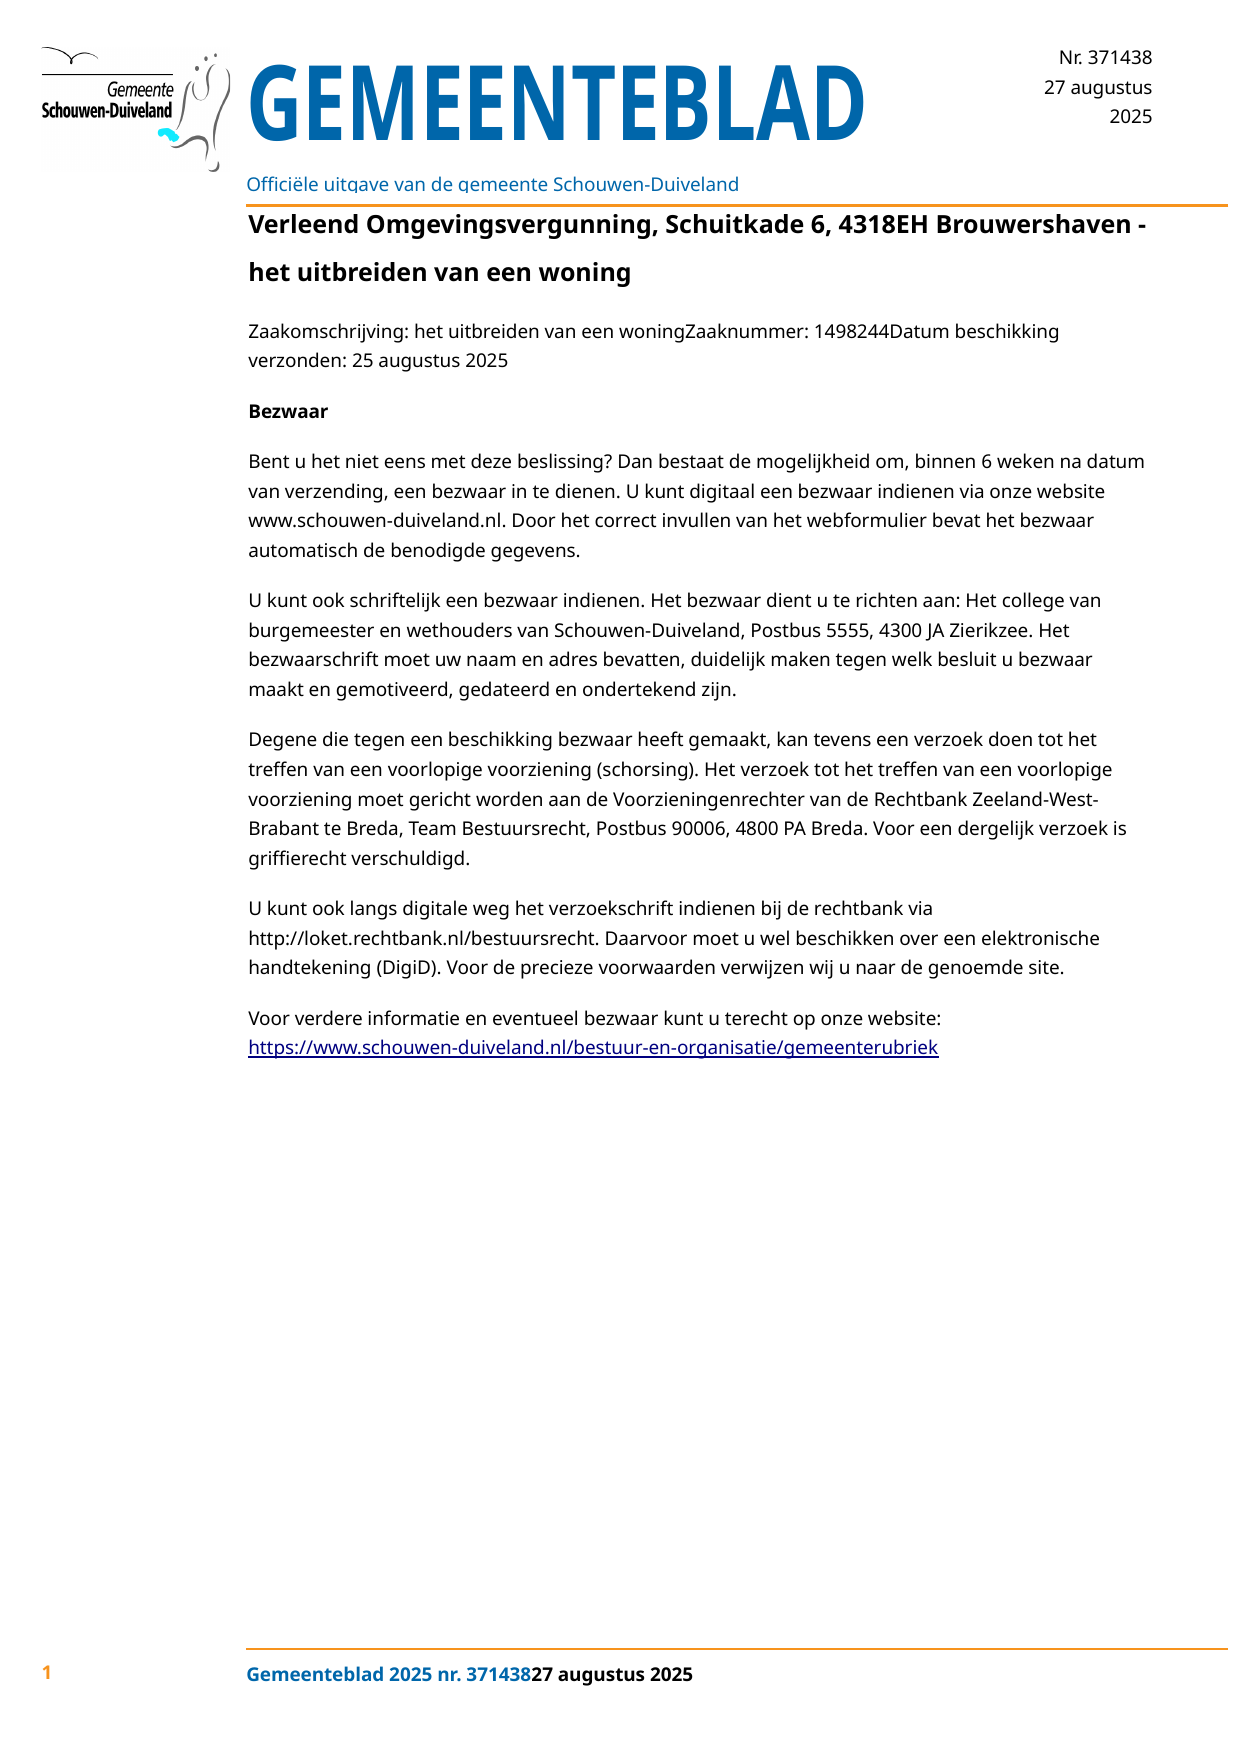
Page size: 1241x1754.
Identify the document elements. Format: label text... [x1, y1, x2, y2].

text U kunt ook schriftelijk een bezwaar indienen. Het bezwaar dient u te richten aan: Het college van burgemeester en wethouders van Schouwen-Duiveland, Postbus 5555, 4300 JA Zierikzee. Het bezwaarschrift moet uw naam en adres bevatten, duidelijk maken tegen welk besluit u bezwaar maakt en gemotiveerd, gedateerd en ondertekend zijn. [248, 587, 1152, 702]
text Voor verdere informatie en eventueel bezwaar kunt u terecht op onze website: https://www.schouwen-duiveland.nl/bestuur-en-organisatie/gemeenterubriek [248, 1005, 1152, 1060]
text U kunt ook langs digitale weg het verzoekschrift indienen bij de rechtbank via http://loket.rechtbank.nl/bestuursrecht. Daarvoor moet u wel beschikken over een elektronische handtekening (DigiD). Voor de precieze voorwaarden verwijzen wij u naar de genoemde site. [248, 895, 1152, 980]
text Degene die tegen een beschikking bezwaar heeft gemaakt, kan tevens een verzoek doen tot het treffen van een voorlopige voorziening (schorsing). Het verzoek tot het treffen van een voorlopige voorziening moet gericht worden aan de Voorzieningenrechter van de Rechtbank Zeeland-West-Brabant te Breda, Team Bestuursrecht, Postbus 90006, 4800 PA Breda. Voor een dergelijk verzoek is griffierecht verschuldigd. [248, 727, 1152, 871]
text Bezwaar [248, 398, 1152, 424]
text Zaakomschrijving: het uitbreiden van een woningZaaknummer: 1498244Datum beschikking verzonden: 25 augustus 2025 [248, 318, 1152, 373]
text Bent u het niet eens met deze beslissing? Dan bestaat de mogelijkheid om, binnen 6 weken na datum van verzending, een bezwaar in te dienen. U kunt digitaal een bezwaar indienen via onze website www.schouwen-duiveland.nl. Door het correct invullen van het webformulier bevat het bezwaar automatisch de benodigde gegevens. [248, 448, 1152, 563]
text Verleend Omgevingsvergunning, Schuitkade 6, 4318EH Brouwershaven - het uitbreiden van een woning [248, 207, 1152, 288]
picture [41, 47, 231, 172]
